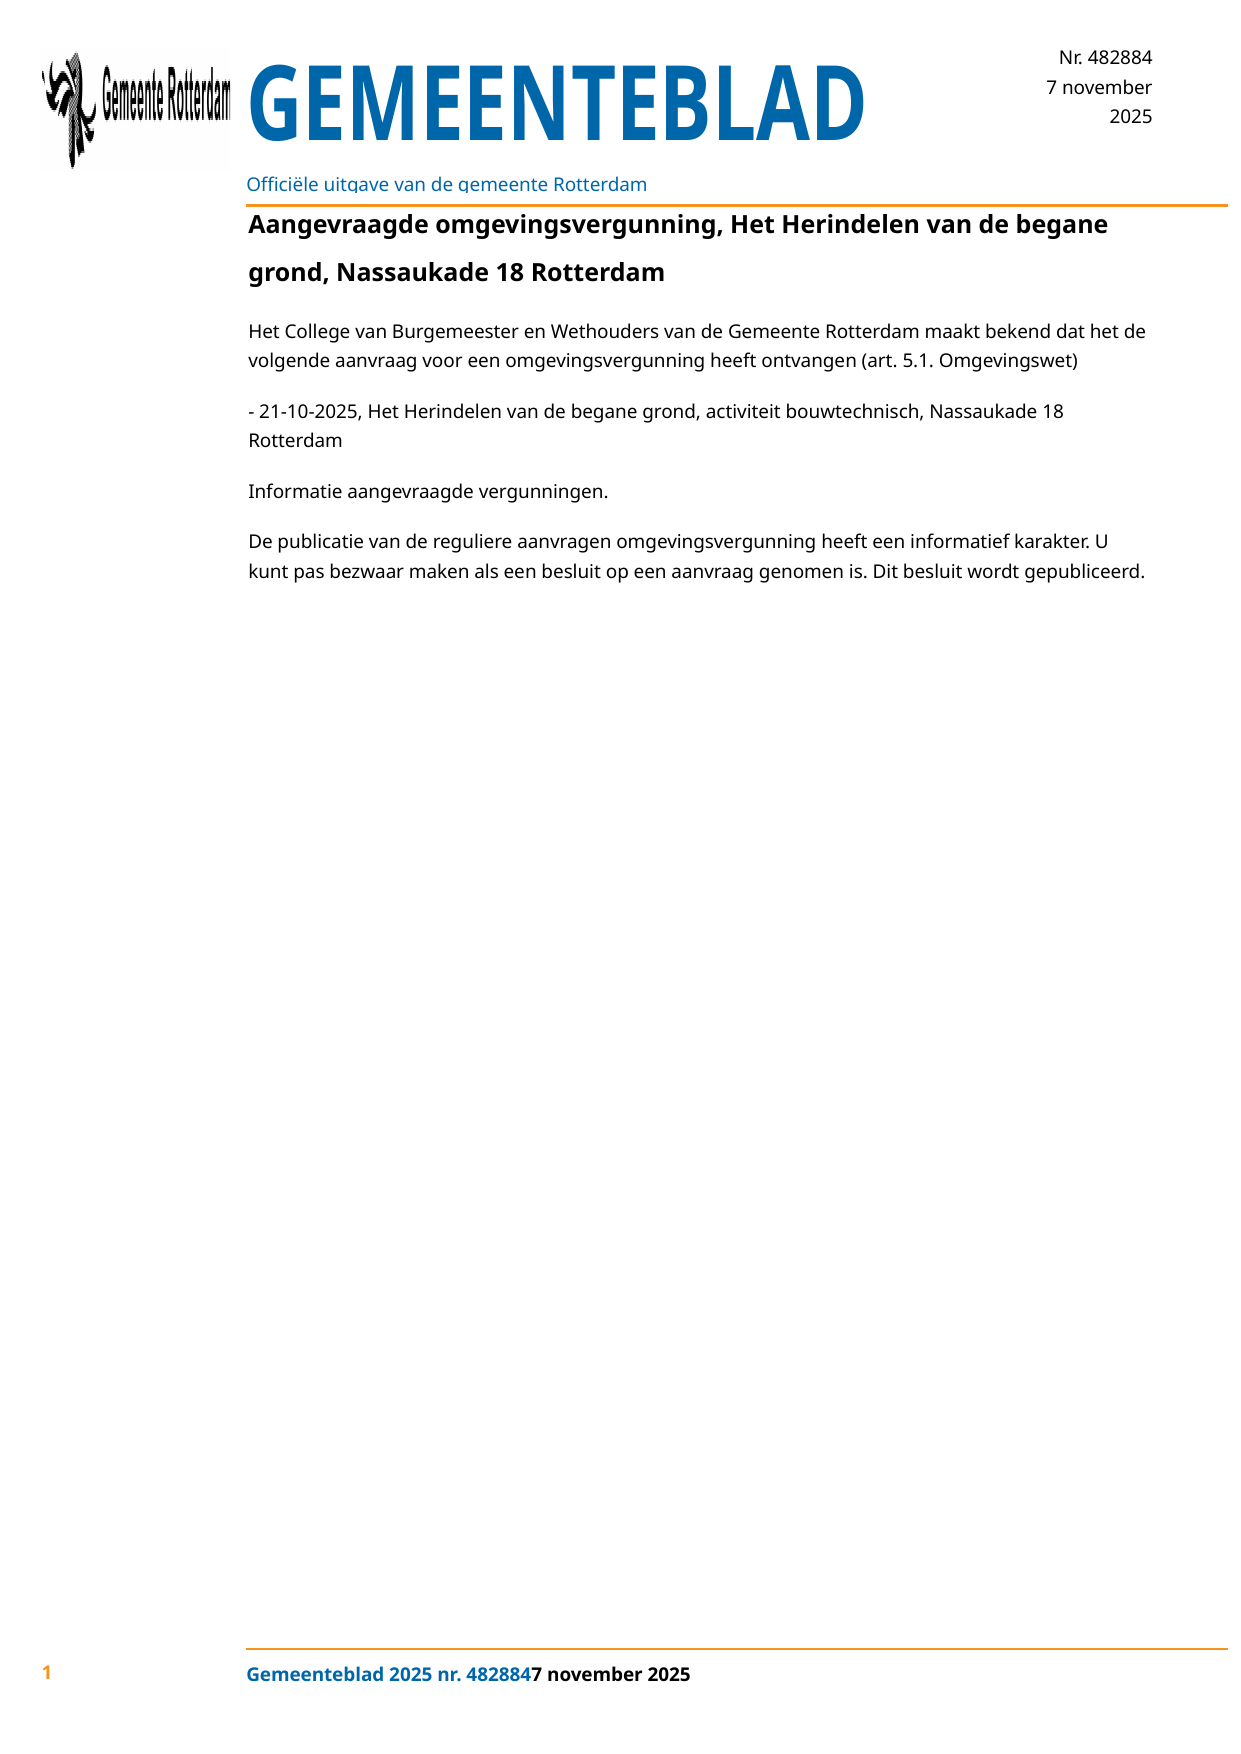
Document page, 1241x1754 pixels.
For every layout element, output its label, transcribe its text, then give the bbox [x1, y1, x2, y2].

text - 21-10-2025, Het Herindelen van de begane grond, activiteit bouwtechnisch, Nassaukade 18 Rotterdam [248, 398, 1152, 453]
text Het College van Burgemeester en Wethouders van de Gemeente Rotterdam maakt bekend dat het de volgende aanvraag voor een omgevingsvergunning heeft ontvangen (art. 5.1. Omgevingswet) [248, 318, 1152, 373]
text Informatie aangevraagde vergunningen. [248, 478, 1152, 504]
text Aangevraagde omgevingsvergunning, Het Herindelen van de begane grond, Nassaukade 18 Rotterdam [248, 207, 1152, 288]
picture [41, 47, 231, 172]
text De publicatie van de reguliere aanvragen omgevingsvergunning heeft een informatief karakter. U kunt pas bezwaar maken als een besluit op een aanvraag genomen is. Dit besluit wordt gepubliceerd. [248, 528, 1152, 584]
